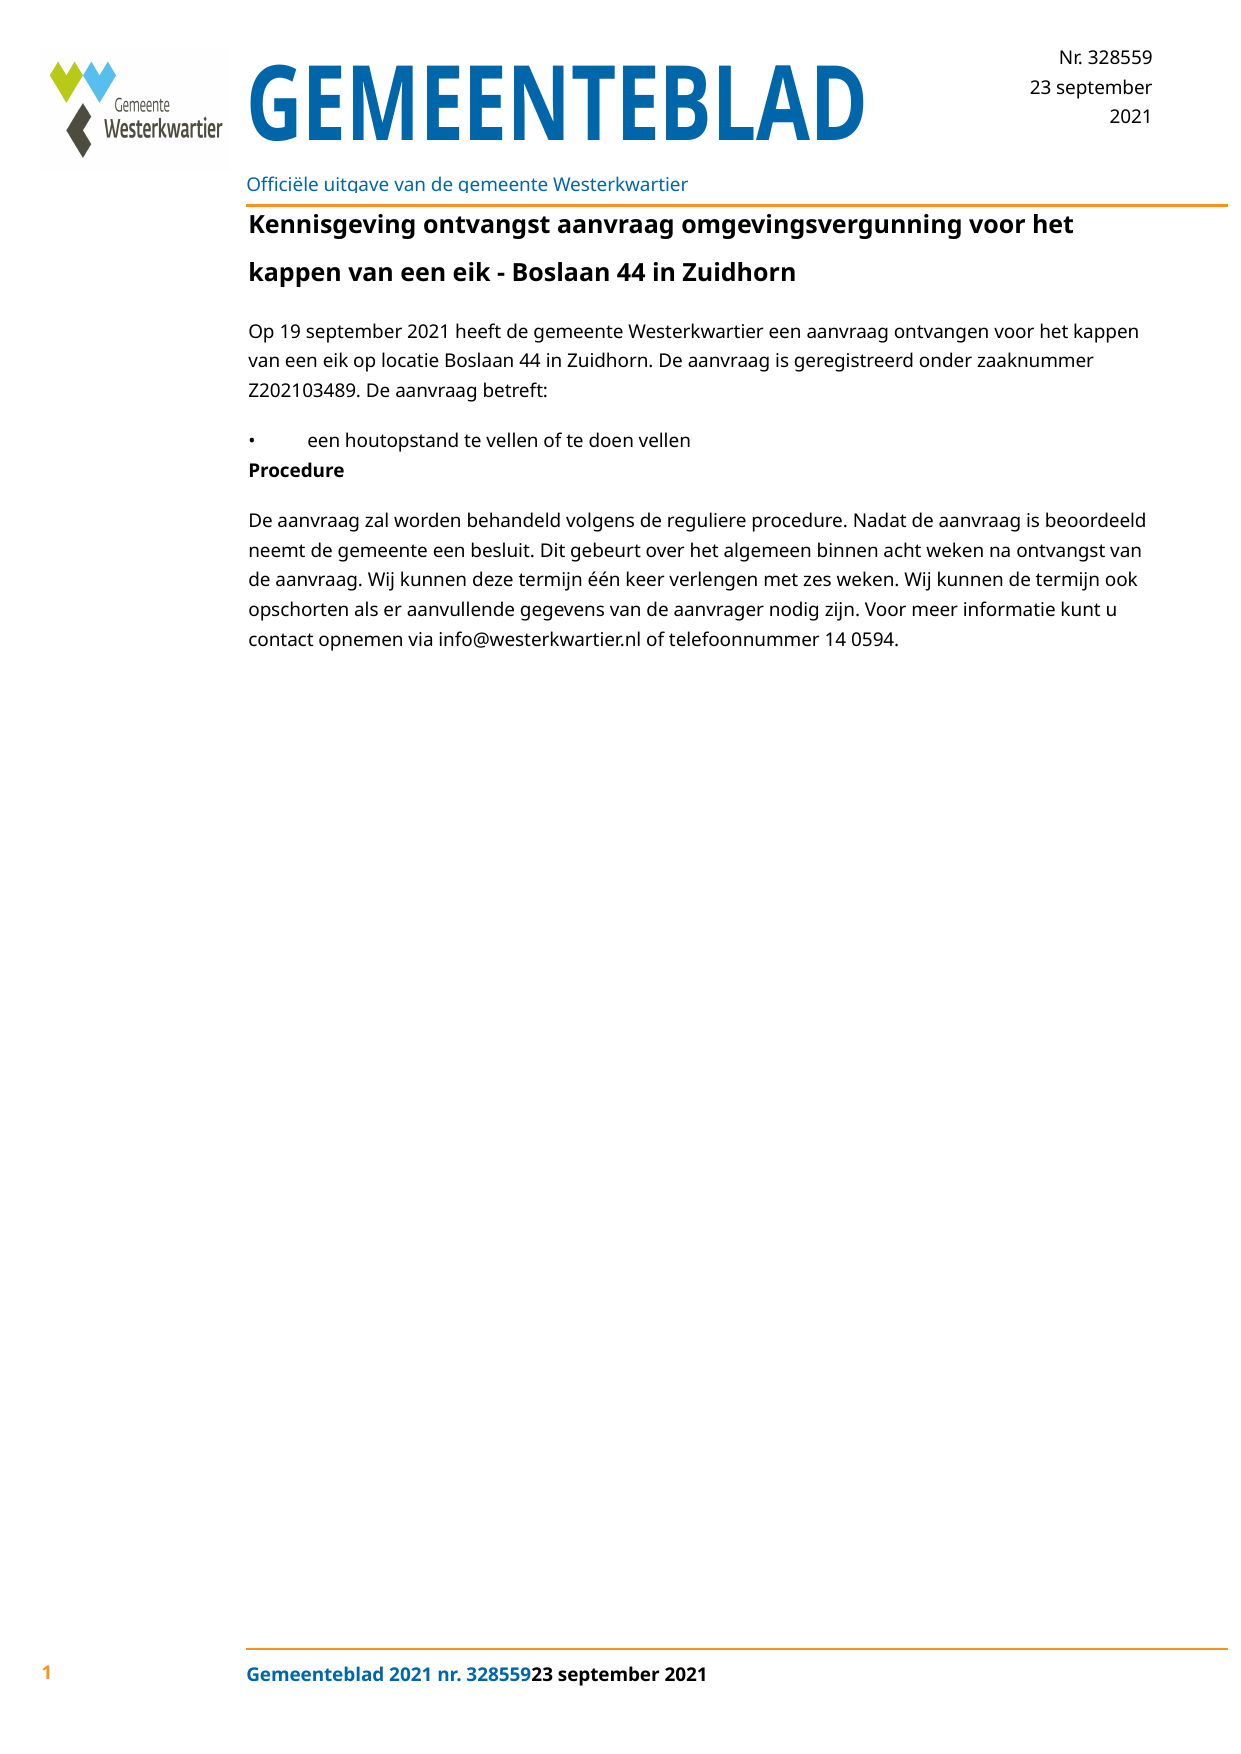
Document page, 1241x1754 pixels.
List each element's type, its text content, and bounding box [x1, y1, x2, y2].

text Procedure [248, 457, 1152, 483]
list een houtopstand te vellen of te doen vellen [248, 427, 1152, 453]
picture [41, 47, 231, 172]
text Op 19 september 2021 heeft de gemeente Westerkwartier een aanvraag ontvangen voor het kappen van een eik op locatie Boslaan 44 in Zuidhorn. De aanvraag is geregistreerd onder zaaknummer Z202103489. De aanvraag betreft: [248, 318, 1152, 403]
text De aanvraag zal worden behandeld volgens de reguliere procedure. Nadat de aanvraag is beoordeeld neemt de gemeente een besluit. Dit gebeurt over het algemeen binnen acht weken na ontvangst van de aanvraag. Wij kunnen deze termijn één keer verlengen met zes weken. Wij kunnen de termijn ook opschorten als er aanvullende gegevens van de aanvrager nodig zijn. Voor meer informatie kunt u contact opnemen via info@westerkwartier.nl of telefoonnummer 14 0594. [248, 507, 1152, 652]
text Kennisgeving ontvangst aanvraag omgevingsvergunning voor het kappen van een eik - Boslaan 44 in Zuidhorn [248, 207, 1152, 288]
